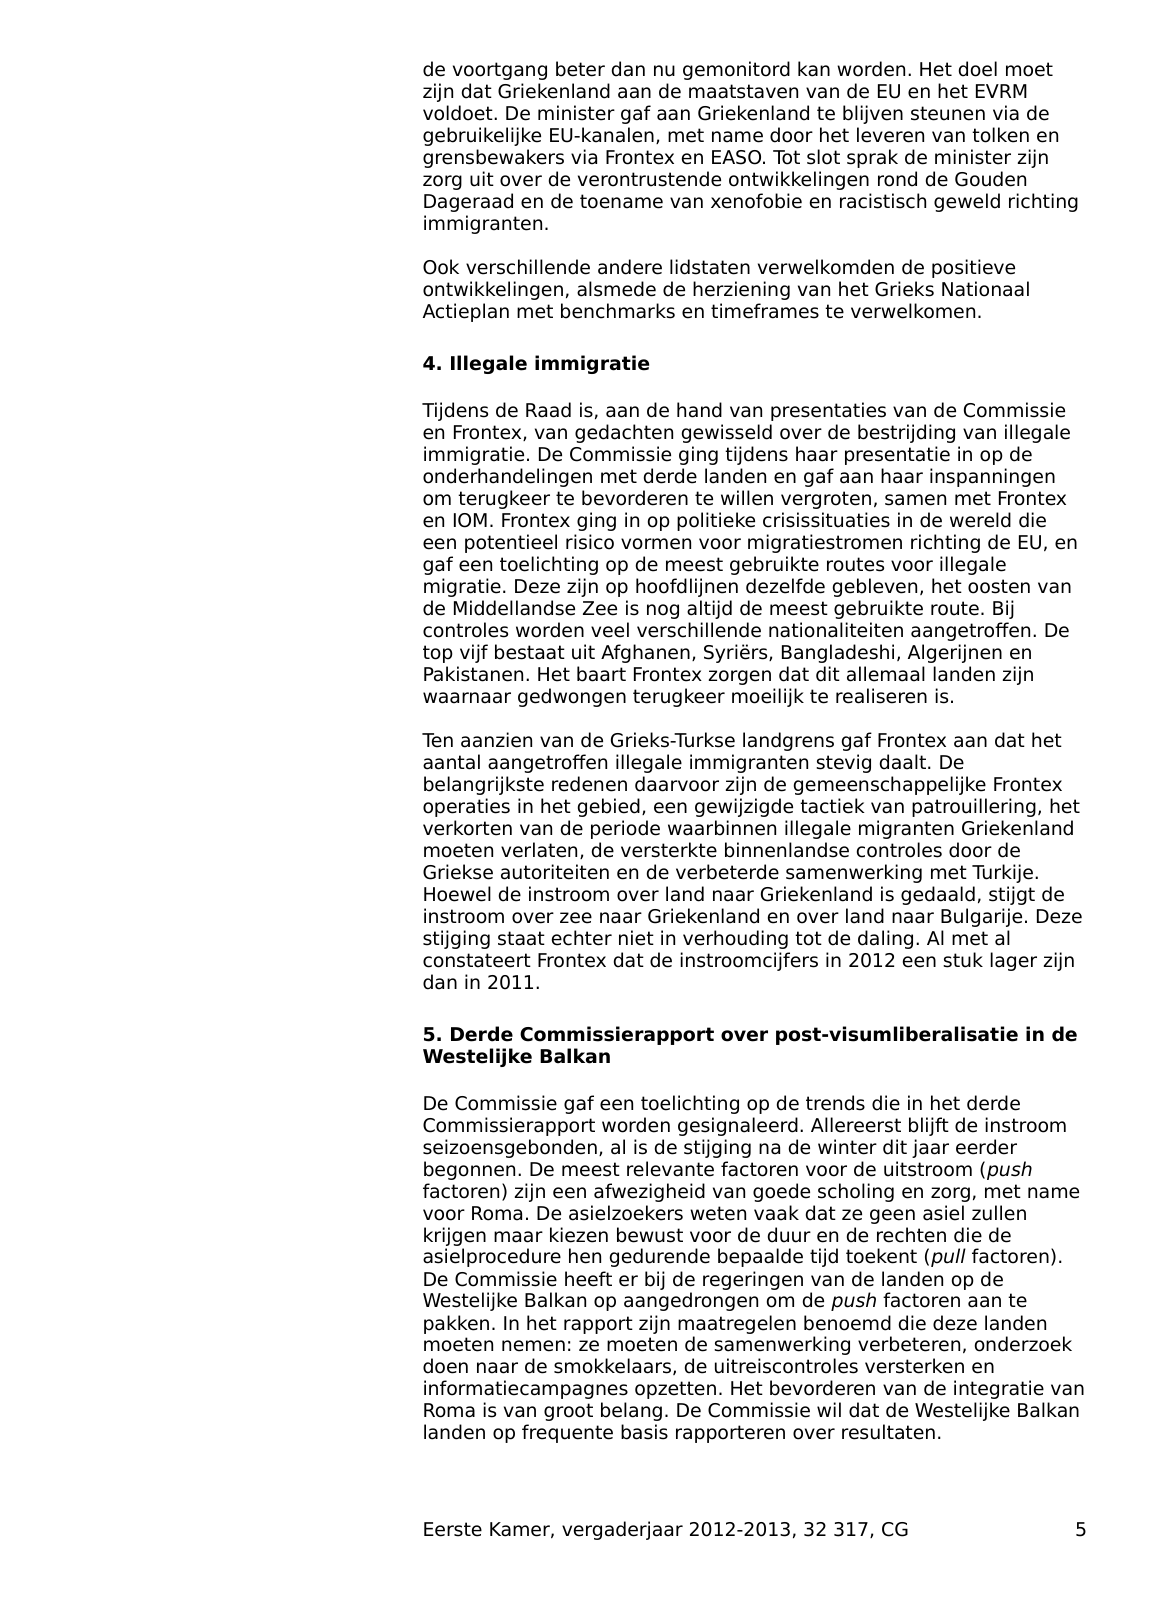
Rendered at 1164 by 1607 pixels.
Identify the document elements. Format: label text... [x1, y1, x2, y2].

text Ook verschillende andere lidstaten verwelkomden de positieve ontwikkelingen, alsmede de herziening van het Grieks Nationaal Actieplan met benchmarks en timeframes te verwelkomen. [422, 257, 1087, 323]
text de voortgang beter dan nu gemonitord kan worden. Het doel moet zijn dat Griekenland aan de maatstaven van de EU en het EVRM voldoet. De minister gaf aan Griekenland te blijven steunen via de gebruikelijke EU-kanalen, met name door het leveren van tolken en grensbewakers via Frontex en EASO. Tot slot sprak de minister zijn zorg uit over de verontrustende ontwikkelingen rond de Gouden Dageraad en de toename van xenofobie en racistisch geweld richting immigranten. [422, 59, 1087, 235]
text Ten aanzien van de Grieks-Turkse landgrens gaf Frontex aan dat het aantal aangetroffen illegale immigranten stevig daalt. De belangrijkste redenen daarvoor zijn de gemeenschappelijke Frontex operaties in het gebied, een gewijzigde tactiek van patrouillering, het verkorten van de periode waarbinnen illegale migranten Griekenland moeten verlaten, de versterkte binnenlandse controles door de Griekse autoriteiten en de verbeterde samenwerking met Turkije. Hoewel de instroom over land naar Griekenland is gedaald, stijgt de instroom over zee naar Griekenland en over land naar Bulgarije. Deze stijging staat echter niet in verhouding tot de daling. Al met al constateert Frontex dat de instroomcijfers in 2012 een stuk lager zijn dan in 2011. [422, 730, 1087, 994]
text De Commissie gaf een toelichting op de trends die in het derde Commissierapport worden gesignaleerd. Allereerst blijft de instroom seizoensgebonden, al is de stijging na de winter dit jaar eerder begonnen. De meest relevante factoren voor de uitstroom (push factoren) zijn een afwezigheid van goede scholing en zorg, met name voor Roma. De asielzoekers weten vaak dat ze geen asiel zullen krijgen maar kiezen bewust voor de duur en de rechten die de asielprocedure hen gedurende bepaalde tijd toekent (pull factoren). De Commissie heeft er bij de regeringen van de landen op de Westelijke Balkan op aangedrongen om de push factoren aan te pakken. In het rapport zijn maatregelen benoemd die deze landen moeten nemen: ze moeten de samenwerking verbeteren, onderzoek doen naar de smokkelaars, de uitreiscontroles versterken en informatiecampagnes opzetten. Het bevorderen van de integratie van Roma is van groot belang. De Commissie wil dat de Westelijke Balkan landen op frequente basis rapporteren over resultaten. [422, 1093, 1087, 1444]
subtitle 5. Derde Commissierapport over post-visumliberalisatie in de Westelijke Balkan [422, 1024, 1087, 1068]
subtitle 4. Illegale immigratie [422, 353, 1087, 375]
text Tijdens de Raad is, aan de hand van presentaties van de Commissie en Frontex, van gedachten gewisseld over de bestrijding van illegale immigratie. De Commissie ging tijdens haar presentatie in op de onderhandelingen met derde landen en gaf aan haar inspanningen om terugkeer te bevorderen te willen vergroten, samen met Frontex en IOM. Frontex ging in op politieke crisissituaties in de wereld die een potentieel risico vormen voor migratiestromen richting de EU, en gaf een toelichting op de meest gebruikte routes voor illegale migratie. Deze zijn op hoofdlijnen dezelfde gebleven, het oosten van de Middellandse Zee is nog altijd de meest gebruikte route. Bij controles worden veel verschillende nationaliteiten aangetroffen. De top vijf bestaat uit Afghanen, Syriërs, Bangladeshi, Algerijnen en Pakistanen. Het baart Frontex zorgen dat dit allemaal landen zijn waarnaar gedwongen terugkeer moeilijk te realiseren is. [422, 400, 1087, 708]
